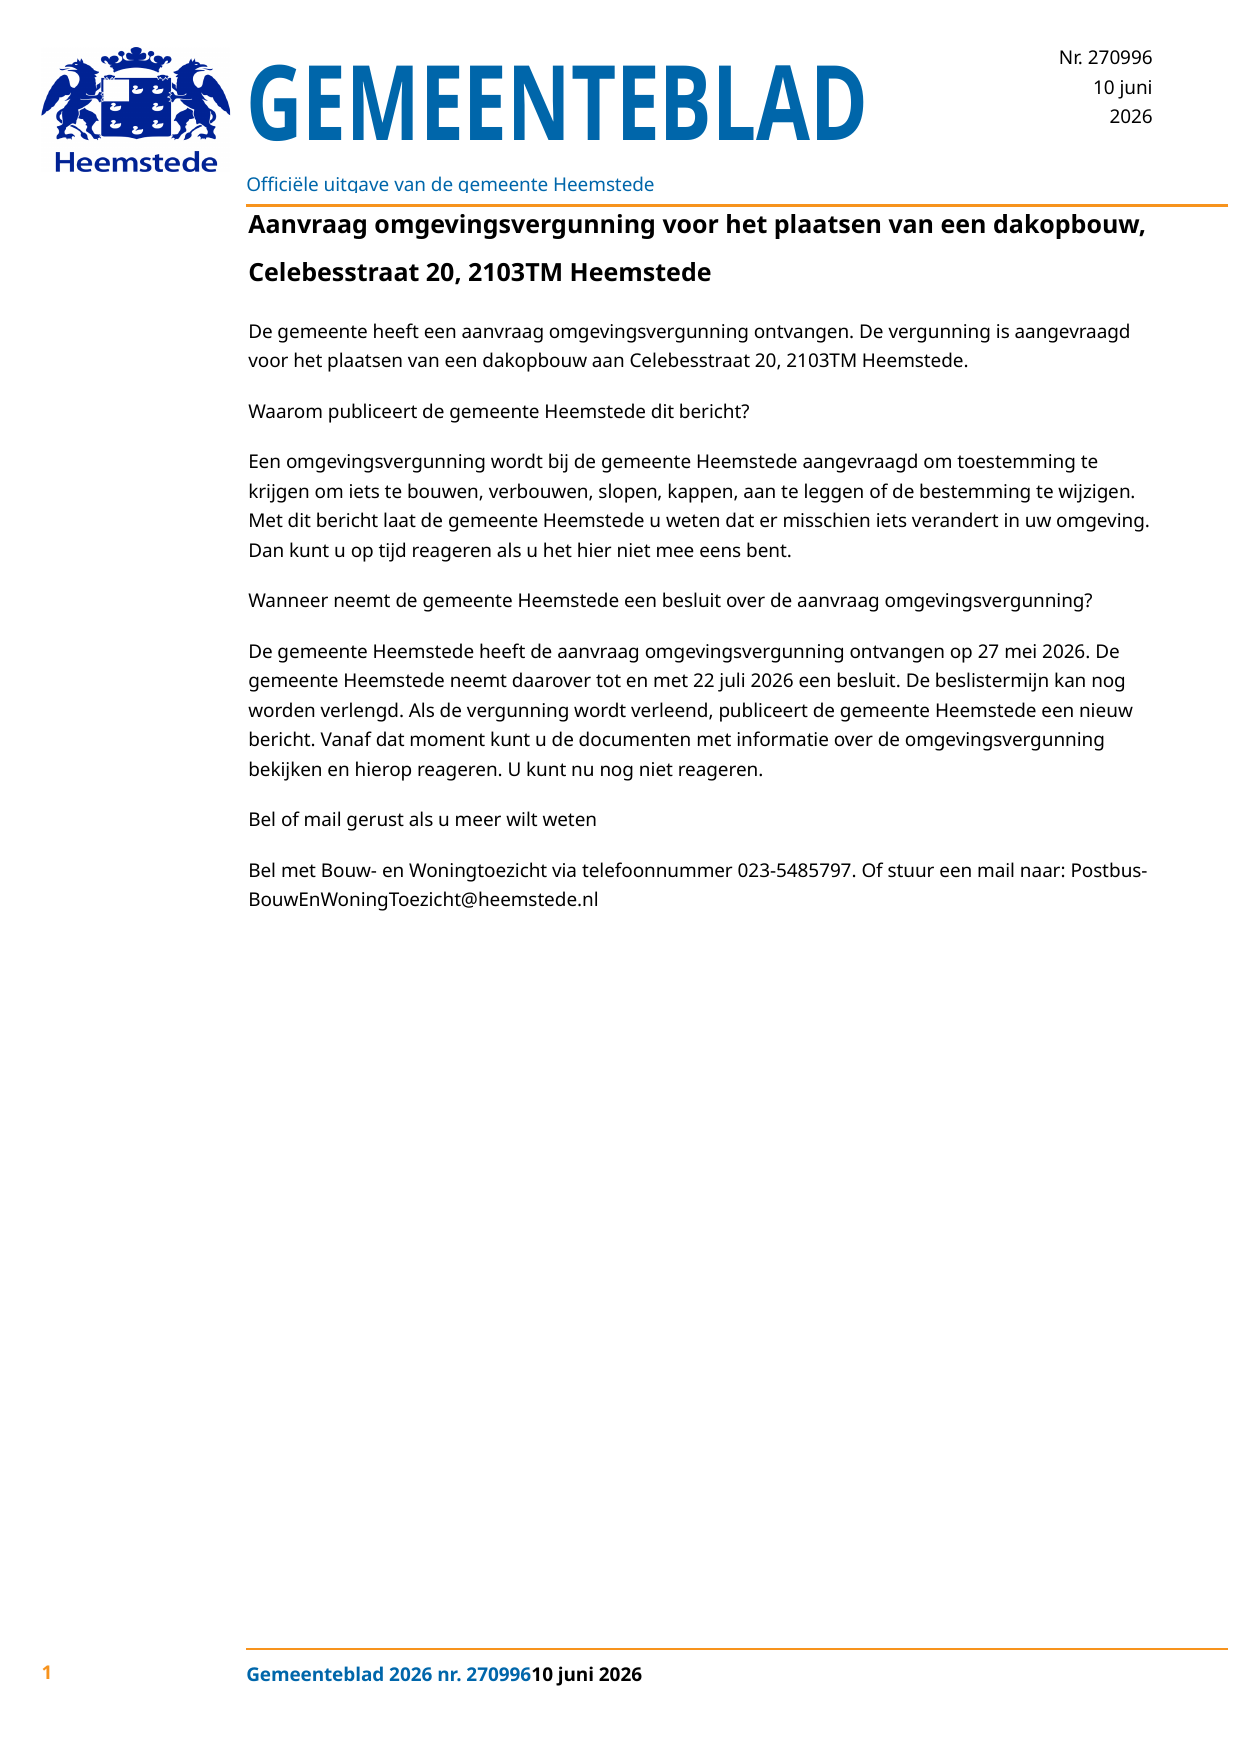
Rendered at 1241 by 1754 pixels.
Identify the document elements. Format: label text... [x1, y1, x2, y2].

text Wanneer neemt de gemeente Heemstede een besluit over de aanvraag omgevingsvergunning? [248, 587, 1152, 613]
text Bel of mail gerust als u meer wilt weten [248, 807, 1152, 832]
text Bel met Bouw- en Woningtoezicht via telefoonnummer 023-5485797. Of stuur een mail naar: Postbus-BouwEnWoningToezicht@heemstede.nl [248, 857, 1152, 912]
text De gemeente Heemstede heeft de aanvraag omgevingsvergunning ontvangen op 27 mei 2026. De gemeente Heemstede neemt daarover tot en met 22 juli 2026 een besluit. De beslistermijn kan nog worden verlengd. Als de vergunning wordt verleend, publiceert de gemeente Heemstede een nieuw bericht. Vanaf dat moment kunt u de documenten met informatie over de omgevingsvergunning bekijken en hierop reageren. U kunt nu nog niet reageren. [248, 638, 1152, 782]
text Waarom publiceert de gemeente Heemstede dit bericht? [248, 398, 1152, 424]
text Een omgevingsvergunning wordt bij de gemeente Heemstede aangevraagd om toestemming te krijgen om iets te bouwen, verbouwen, slopen, kappen, aan te leggen of de bestemming te wijzigen. Met dit bericht laat de gemeente Heemstede u weten dat er misschien iets verandert in uw omgeving. Dan kunt u op tijd reageren als u het hier niet mee eens bent. [248, 448, 1152, 563]
text De gemeente heeft een aanvraag omgevingsvergunning ontvangen. De vergunning is aangevraagd voor het plaatsen van een dakopbouw aan Celebesstraat 20, 2103TM Heemstede. [248, 318, 1152, 373]
picture [41, 47, 231, 172]
text Aanvraag omgevingsvergunning voor het plaatsen van een dakopbouw, Celebesstraat 20, 2103TM Heemstede [248, 207, 1152, 288]
